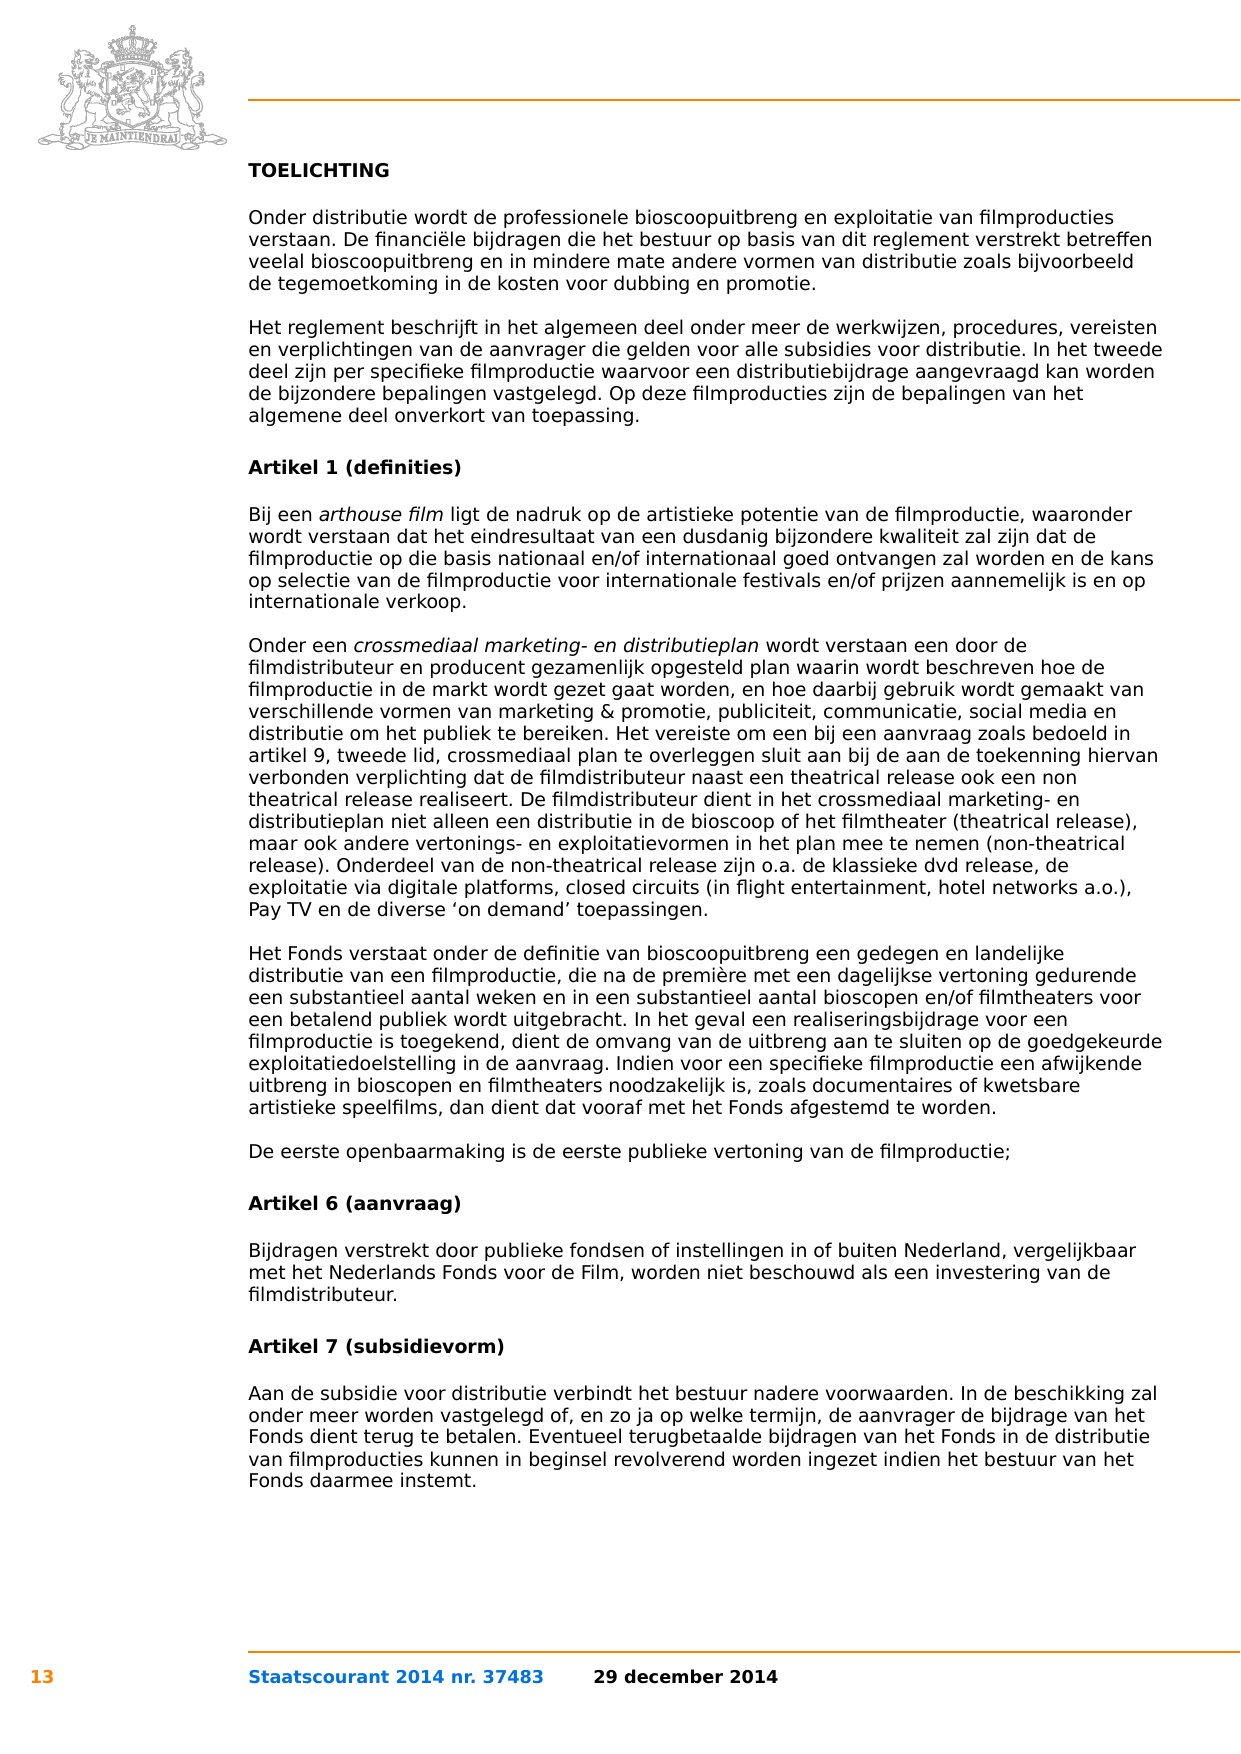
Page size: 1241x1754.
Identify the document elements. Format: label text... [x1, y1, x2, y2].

text De eerste openbaarmaking is de eerste publieke vertoning van de filmproductie; [248, 1141, 1163, 1163]
subtitle Artikel 7 (subsidievorm) [248, 1336, 1163, 1357]
text Bijdragen verstrekt door publieke fondsen of instellingen in of buiten Nederland, vergelijkbaar met het Nederlands Fonds voor de Film, worden niet beschouwd als een investering van de filmdistributeur. [248, 1239, 1163, 1306]
text Aan de subsidie voor distributie verbindt het bestuur nadere voorwaarden. In de beschikking zal onder meer worden vastgelegd of, en zo ja op welke termijn, de aanvrager de bijdrage van het Fonds dient terug te betalen. Eventueel terugbetaalde bijdragen van het Fonds in de distributie van filmproducties kunnen in beginsel revolverend worden ingezet indien het bestuur van het Fonds daarmee instemt. [248, 1382, 1163, 1492]
text Onder distributie wordt de professionele bioscoopuitbreng en exploitatie van filmproducties verstaan. De financiële bijdragen die het bestuur op basis van dit reglement verstrekt betreffen veelal bioscoopuitbreng en in mindere mate andere vormen van distributie zoals bijvoorbeeld de tegemoetkoming in de kosten voor dubbing en promotie. [248, 207, 1163, 295]
subtitle TOELICHTING [248, 160, 1163, 182]
text Het Fonds verstaat onder de definitie van bioscoopuitbreng een gedegen en landelijke distributie van een filmproductie, die na de première met een dagelijkse vertoning gedurende een substantieel aantal weken en in een substantieel aantal bioscopen en/of filmtheaters voor een betalend publiek wordt uitgebracht. In het geval een realiseringsbijdrage voor een filmproductie is toegekend, dient de omvang van de uitbreng aan te sluiten op de goedgekeurde exploitatiedoelstelling in de aanvraag. Indien voor een specifieke filmproductie een afwijkende uitbreng in bioscopen en filmtheaters noodzakelijk is, zoals documentaires of kwetsbare artistieke speelfilms, dan dient dat vooraf met het Fonds afgestemd te worden. [248, 943, 1163, 1119]
text Onder een crossmediaal marketing- en distributieplan wordt verstaan een door de filmdistributeur en producent gezamenlijk opgesteld plan waarin wordt beschreven hoe de filmproductie in de markt wordt gezet gaat worden, en hoe daarbij gebruik wordt gemaakt van verschillende vormen van marketing & promotie, publiciteit, communicatie, social media en distributie om het publiek te bereiken. Het vereiste om een bij een aanvraag zoals bedoeld in artikel 9, tweede lid, crossmediaal plan te overleggen sluit aan bij de aan de toekenning hiervan verbonden verplichting dat de filmdistributeur naast een theatrical release ook een non theatrical release realiseert. De filmdistributeur dient in het crossmediaal marketing- en distributieplan niet alleen een distributie in de bioscoop of het filmtheater (theatrical release), maar ook andere vertonings- en exploitatievormen in het plan mee te nemen (non-theatrical release). Onderdeel van de non-theatrical release zijn o.a. de klassieke dvd release, de exploitatie via digitale platforms, closed circuits (in flight entertainment, hotel networks a.o.), Pay TV en de diverse ‘on demand’ toepassingen. [248, 635, 1163, 921]
picture [38, 25, 227, 150]
text Bij een arthouse film ligt de nadruk op de artistieke potentie van de filmproductie, waaronder wordt verstaan dat het eindresultaat van een dusdanig bijzondere kwaliteit zal zijn dat de filmproductie op die basis nationaal en/of internationaal goed ontvangen zal worden en de kans op selectie van de filmproductie voor internationale festivals en/of prijzen aannemelijk is en op internationale verkoop. [248, 503, 1163, 613]
subtitle Artikel 6 (aanvraag) [248, 1193, 1163, 1214]
text Het reglement beschrijft in het algemeen deel onder meer de werkwijzen, procedures, vereisten en verplichtingen van de aanvrager die gelden voor alle subsidies voor distributie. In het tweede deel zijn per specifieke filmproductie waarvoor een distributiebijdrage aangevraagd kan worden de bijzondere bepalingen vastgelegd. Op deze filmproducties zijn de bepalingen van het algemene deel onverkort van toepassing. [248, 317, 1163, 427]
subtitle Artikel 1 (definities) [248, 457, 1163, 478]
